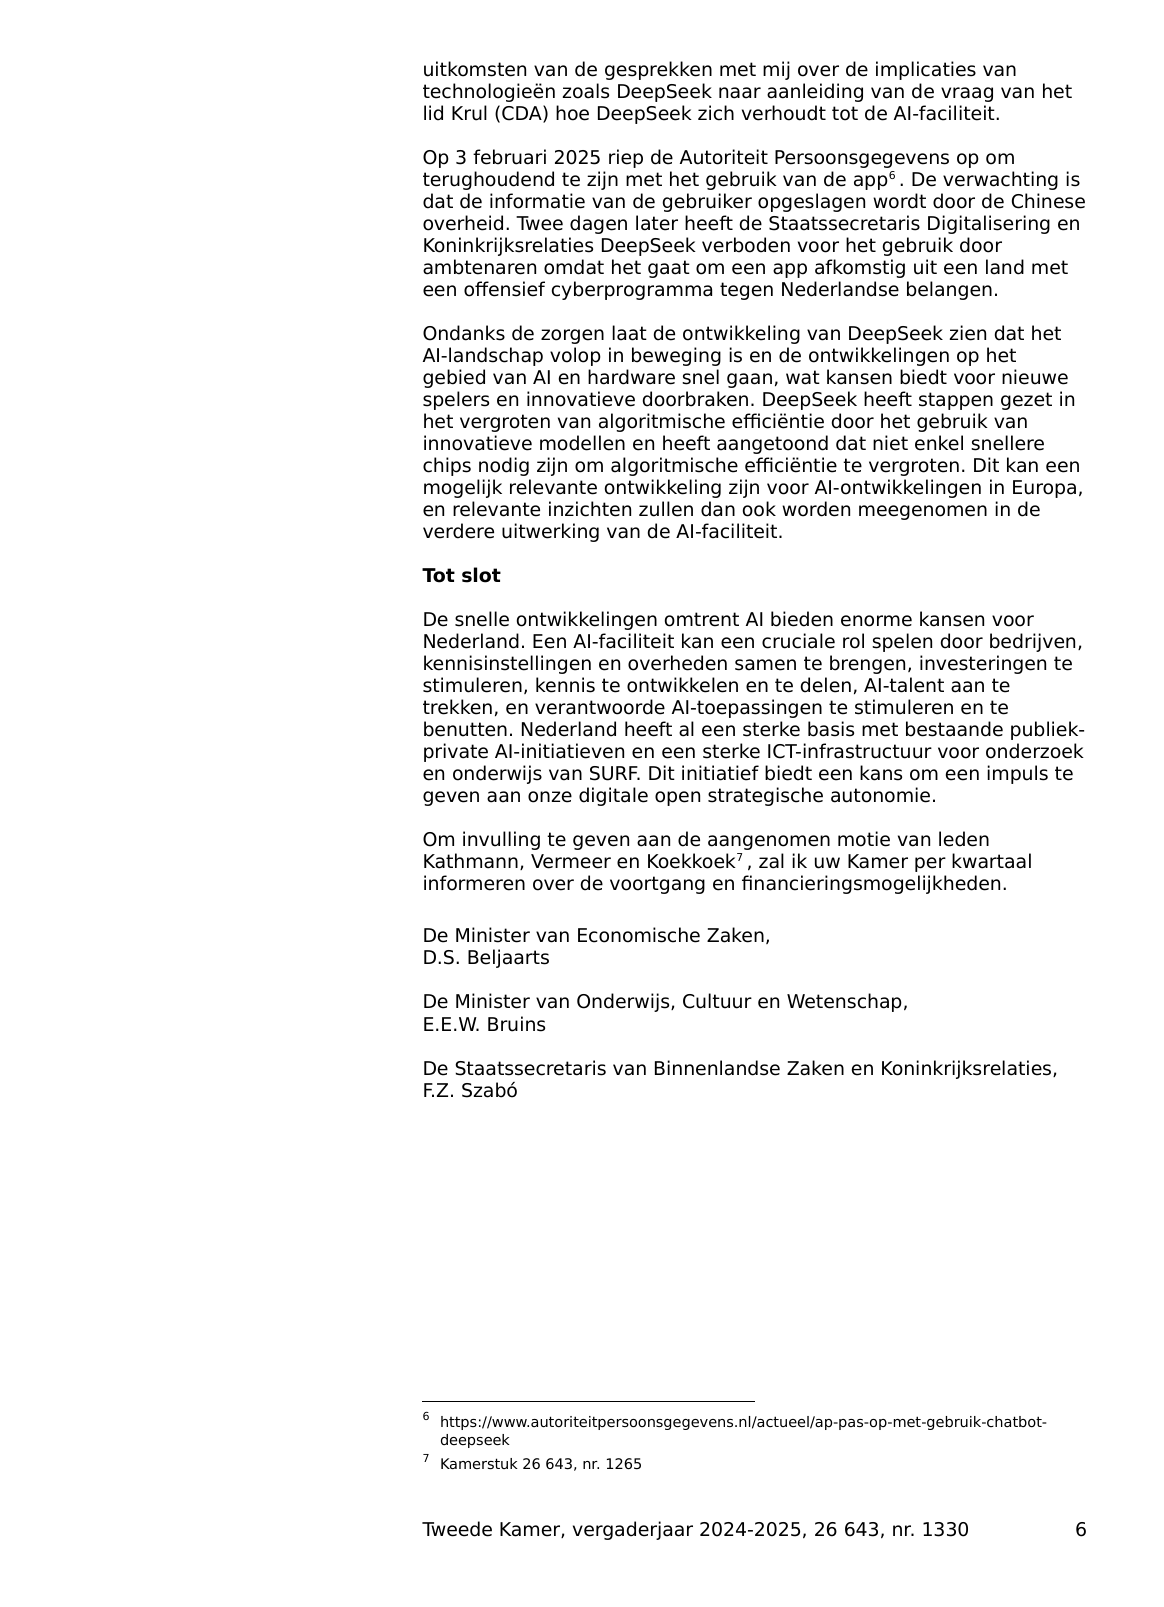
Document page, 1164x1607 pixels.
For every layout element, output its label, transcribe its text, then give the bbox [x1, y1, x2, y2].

text Op 3 februari 2025 riep de Autoriteit Persoonsgegevens op om terughoudend te zijn met het gebruik van de app. De verwachting is dat de informatie van de gebruiker opgeslagen wordt door de Chinese overheid. Twee dagen later heeft de Staatssecretaris Digitalisering en Koninkrijksrelaties DeepSeek verboden voor het gebruik door ambtenaren omdat het gaat om een app afkomstig uit een land met een offensief cyberprogramma tegen Nederlandse belangen. [422, 147, 1087, 301]
text https://www.autoriteitpersoonsgegevens.nl/actueel/ap-pas-op-met-gebruik-chatbot-deepseek [422, 1410, 1087, 1449]
text Om invulling te geven aan de aangenomen motie van leden Kathmann, Vermeer en Koekkoek, zal ik uw Kamer per kwartaal informeren over de voortgang en financieringsmogelijkheden. [422, 829, 1087, 895]
text De Minister van Economische Zaken, D.S. Beljaarts [422, 925, 1087, 969]
text Ondanks de zorgen laat de ontwikkeling van DeepSeek zien dat het AI-landschap volop in beweging is en de ontwikkelingen op het gebied van AI en hardware snel gaan, wat kansen biedt voor nieuwe spelers en innovatieve doorbraken. DeepSeek heeft stappen gezet in het vergroten van algoritmische efficiëntie door het gebruik van innovatieve modellen en heeft aangetoond dat niet enkel snellere chips nodig zijn om algoritmische efficiëntie te vergroten. Dit kan een mogelijk relevante ontwikkeling zijn voor AI-ontwikkelingen in Europa, en relevante inzichten zullen dan ook worden meegenomen in de verdere uitwerking van de AI-faciliteit. [422, 323, 1087, 543]
text De snelle ontwikkelingen omtrent AI bieden enorme kansen voor Nederland. Een AI-faciliteit kan een cruciale rol spelen door bedrijven, kennisinstellingen en overheden samen te brengen, investeringen te stimuleren, kennis te ontwikkelen en te delen, AI-talent aan te trekken, en verantwoorde AI-toepassingen te stimuleren en te benutten. Nederland heeft al een sterke basis met bestaande publiek-private AI-initiatieven en een sterke ICT-infrastructuur voor onderzoek en onderwijs van SURF. Dit initiatief biedt een kans om een impuls te geven aan onze digitale open strategische autonomie. [422, 609, 1087, 807]
text Kamerstuk 26 643, nr. 1265 [422, 1452, 1087, 1474]
text uitkomsten van de gesprekken met mij over de implicaties van technologieën zoals DeepSeek naar aanleiding van de vraag van het lid Krul (CDA) hoe DeepSeek zich verhoudt tot de AI-faciliteit. [422, 59, 1087, 125]
text De Minister van Onderwijs, Cultuur en Wetenschap, E.E.W. Bruins [422, 991, 1087, 1035]
text De Staatssecretaris van Binnenlandse Zaken en Koninkrijksrelaties, F.Z. Szabó [422, 1058, 1087, 1102]
subtitle Tot slot [422, 565, 1087, 587]
